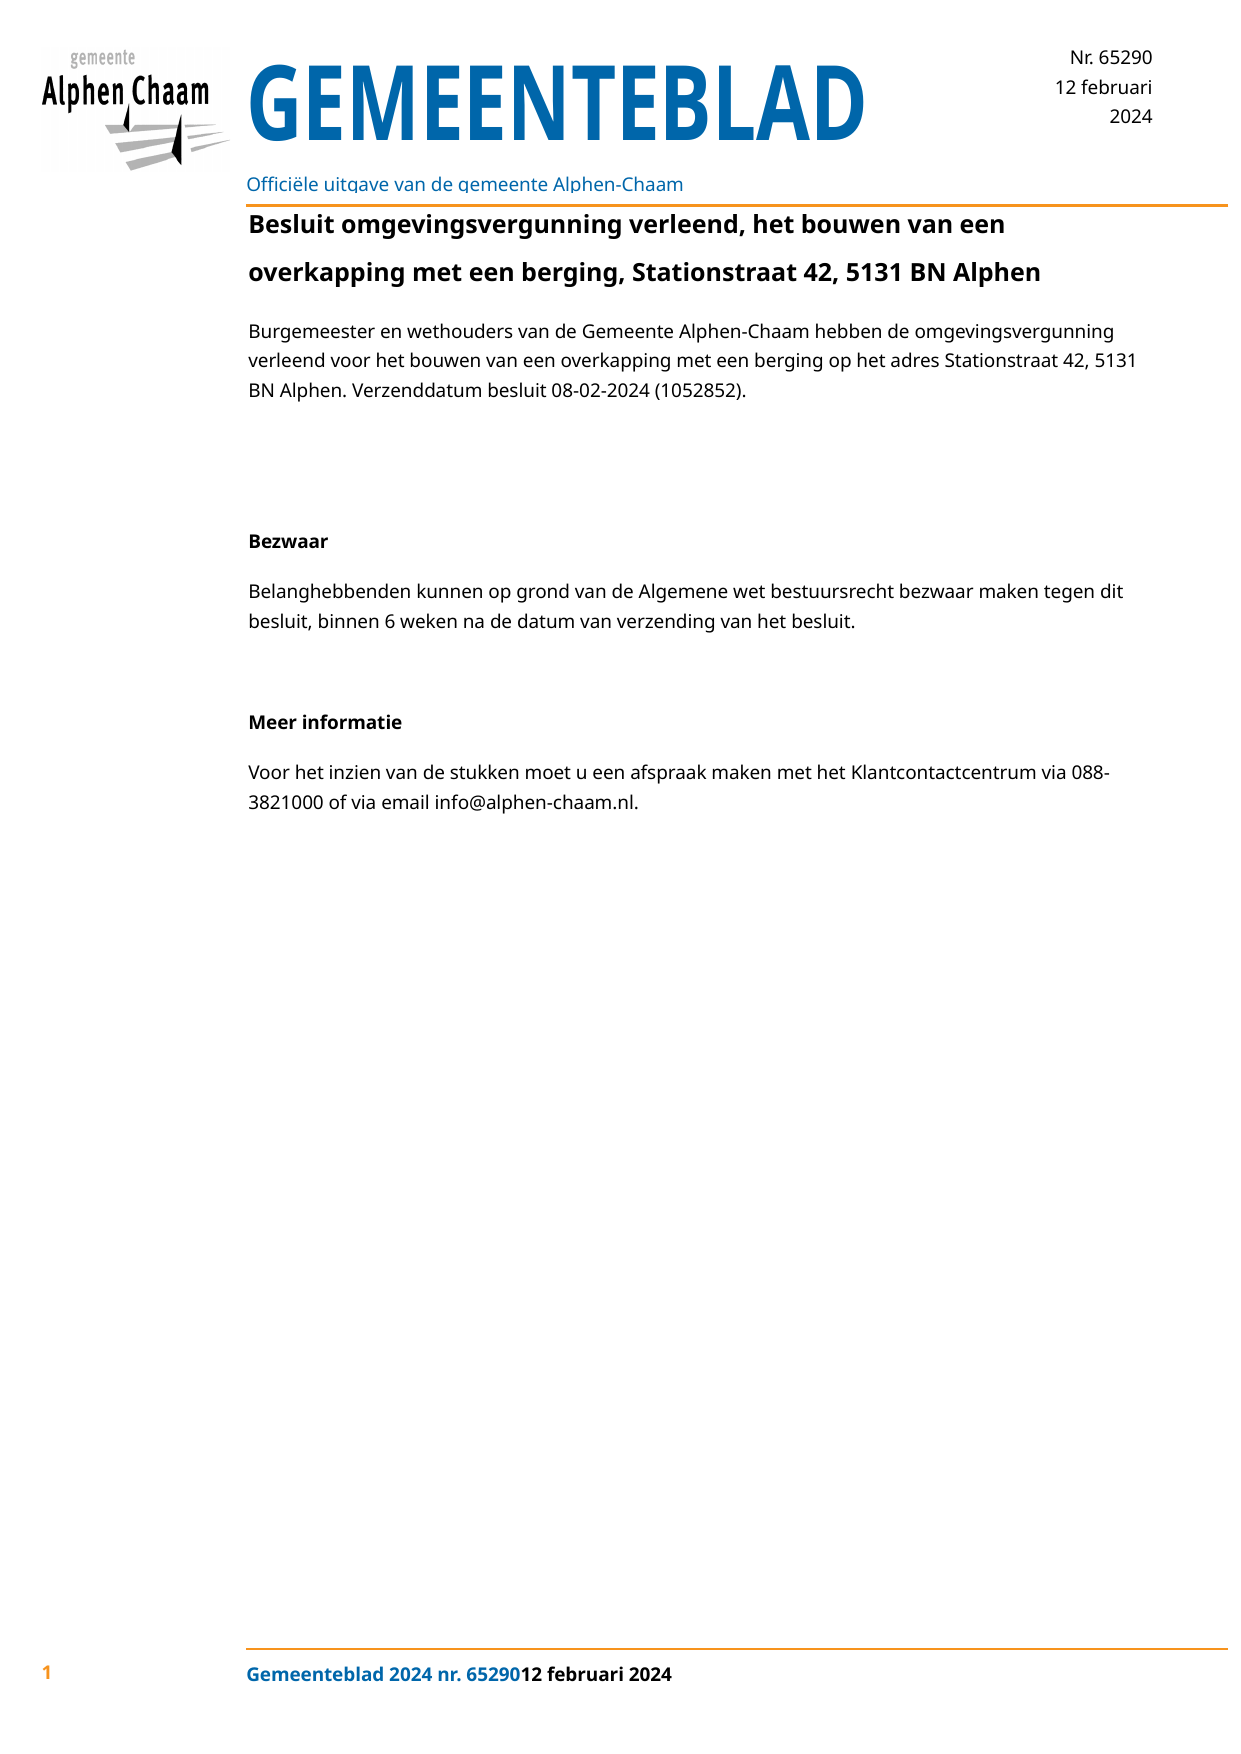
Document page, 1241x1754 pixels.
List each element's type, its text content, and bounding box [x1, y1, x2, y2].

text Belanghebbenden kunnen op grond van de Algemene wet bestuursrecht bezwaar maken tegen dit besluit, binnen 6 weken na de datum van verzending van het besluit. [248, 579, 1152, 634]
text Bezwaar [248, 528, 1152, 554]
text Meer informatie [248, 709, 1152, 735]
text Burgemeester en wethouders van de Gemeente Alphen-Chaam hebben de omgevingsvergunning verleend voor het bouwen van een overkapping met een berging op het adres Stationstraat 42, 5131 BN Alphen. Verzenddatum besluit 08-02-2024 (1052852). [248, 318, 1152, 403]
text Besluit omgevingsvergunning verleend, het bouwen van een overkapping met een berging, Stationstraat 42, 5131 BN Alphen [248, 207, 1152, 288]
text Voor het inzien van de stukken moet u een afspraak maken met het Klantcontactcentrum via 088-3821000 of via email info@alphen-chaam.nl. [248, 759, 1152, 815]
picture [41, 47, 231, 172]
